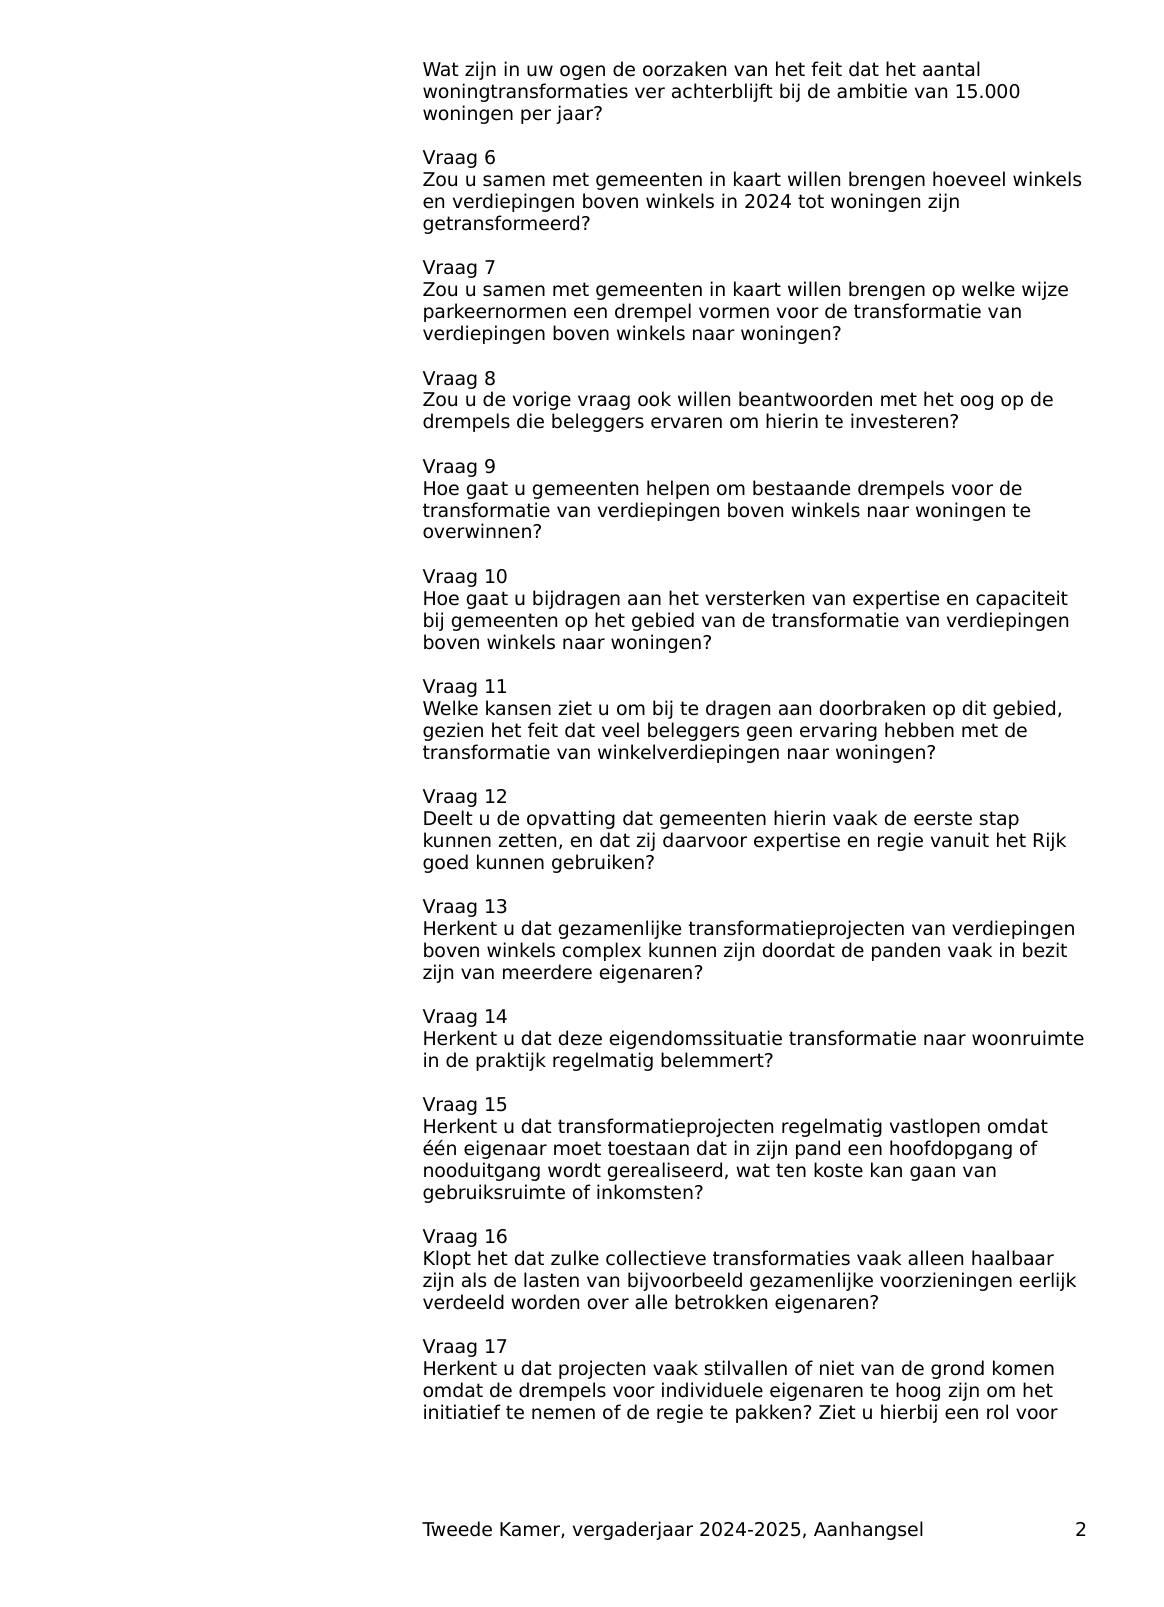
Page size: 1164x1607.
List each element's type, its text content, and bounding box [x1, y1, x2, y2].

text Vraag 9 [422, 456, 1087, 477]
text Vraag 7 [422, 257, 1087, 279]
text Herkent u dat transformatieprojecten regelmatig vastlopen omdat één eigenaar moet toestaan dat in zijn pand een hoofdopgang of nooduitgang wordt gerealiseerd, wat ten koste kan gaan van gebruiksruimte of inkomsten? [422, 1116, 1087, 1204]
text Herkent u dat projecten vaak stilvallen of niet van de grond komen omdat de drempels voor individuele eigenaren te hoog zijn om het initiatief te nemen of de regie te pakken? Ziet u hierbij een rol voor [422, 1358, 1087, 1424]
text Vraag 15 [422, 1094, 1087, 1116]
text Vraag 12 [422, 786, 1087, 808]
text Deelt u de opvatting dat gemeenten hierin vaak de eerste stap kunnen zetten, en dat zij daarvoor expertise en regie vanuit het Rijk goed kunnen gebruiken? [422, 808, 1087, 874]
text Hoe gaat u gemeenten helpen om bestaande drempels voor de transformatie van verdiepingen boven winkels naar woningen te overwinnen? [422, 477, 1087, 543]
text Wat zijn in uw ogen de oorzaken van het feit dat het aantal woningtransformaties ver achterblijft bij de ambitie van 15.000 woningen per jaar? [422, 59, 1087, 125]
text Herkent u dat deze eigendomssituatie transformatie naar woonruimte in de praktijk regelmatig belemmert? [422, 1028, 1087, 1072]
text Herkent u dat gezamenlijke transformatieprojecten van verdiepingen boven winkels complex kunnen zijn doordat de panden vaak in bezit zijn van meerdere eigenaren? [422, 918, 1087, 984]
text Vraag 6 [422, 147, 1087, 169]
text Vraag 8 [422, 367, 1087, 389]
text Vraag 17 [422, 1336, 1087, 1358]
text Vraag 14 [422, 1006, 1087, 1028]
text Zou u samen met gemeenten in kaart willen brengen op welke wijze parkeernormen een drempel vormen voor de transformatie van verdiepingen boven winkels naar woningen? [422, 279, 1087, 345]
text Klopt het dat zulke collectieve transformaties vaak alleen haalbaar zijn als de lasten van bijvoorbeeld gezamenlijke voorzieningen eerlijk verdeeld worden over alle betrokken eigenaren? [422, 1248, 1087, 1314]
text Welke kansen ziet u om bij te dragen aan doorbraken op dit gebied, gezien het feit dat veel beleggers geen ervaring hebben met de transformatie van winkelverdiepingen naar woningen? [422, 698, 1087, 764]
text Vraag 11 [422, 676, 1087, 698]
text Vraag 13 [422, 896, 1087, 918]
text Vraag 16 [422, 1226, 1087, 1248]
text Zou u de vorige vraag ook willen beantwoorden met het oog op de drempels die beleggers ervaren om hierin te investeren? [422, 389, 1087, 433]
text Zou u samen met gemeenten in kaart willen brengen hoeveel winkels en verdiepingen boven winkels in 2024 tot woningen zijn getransformeerd? [422, 169, 1087, 235]
text Hoe gaat u bijdragen aan het versterken van expertise en capaciteit bij gemeenten op het gebied van de transformatie van verdiepingen boven winkels naar woningen? [422, 588, 1087, 653]
text Vraag 10 [422, 566, 1087, 588]
